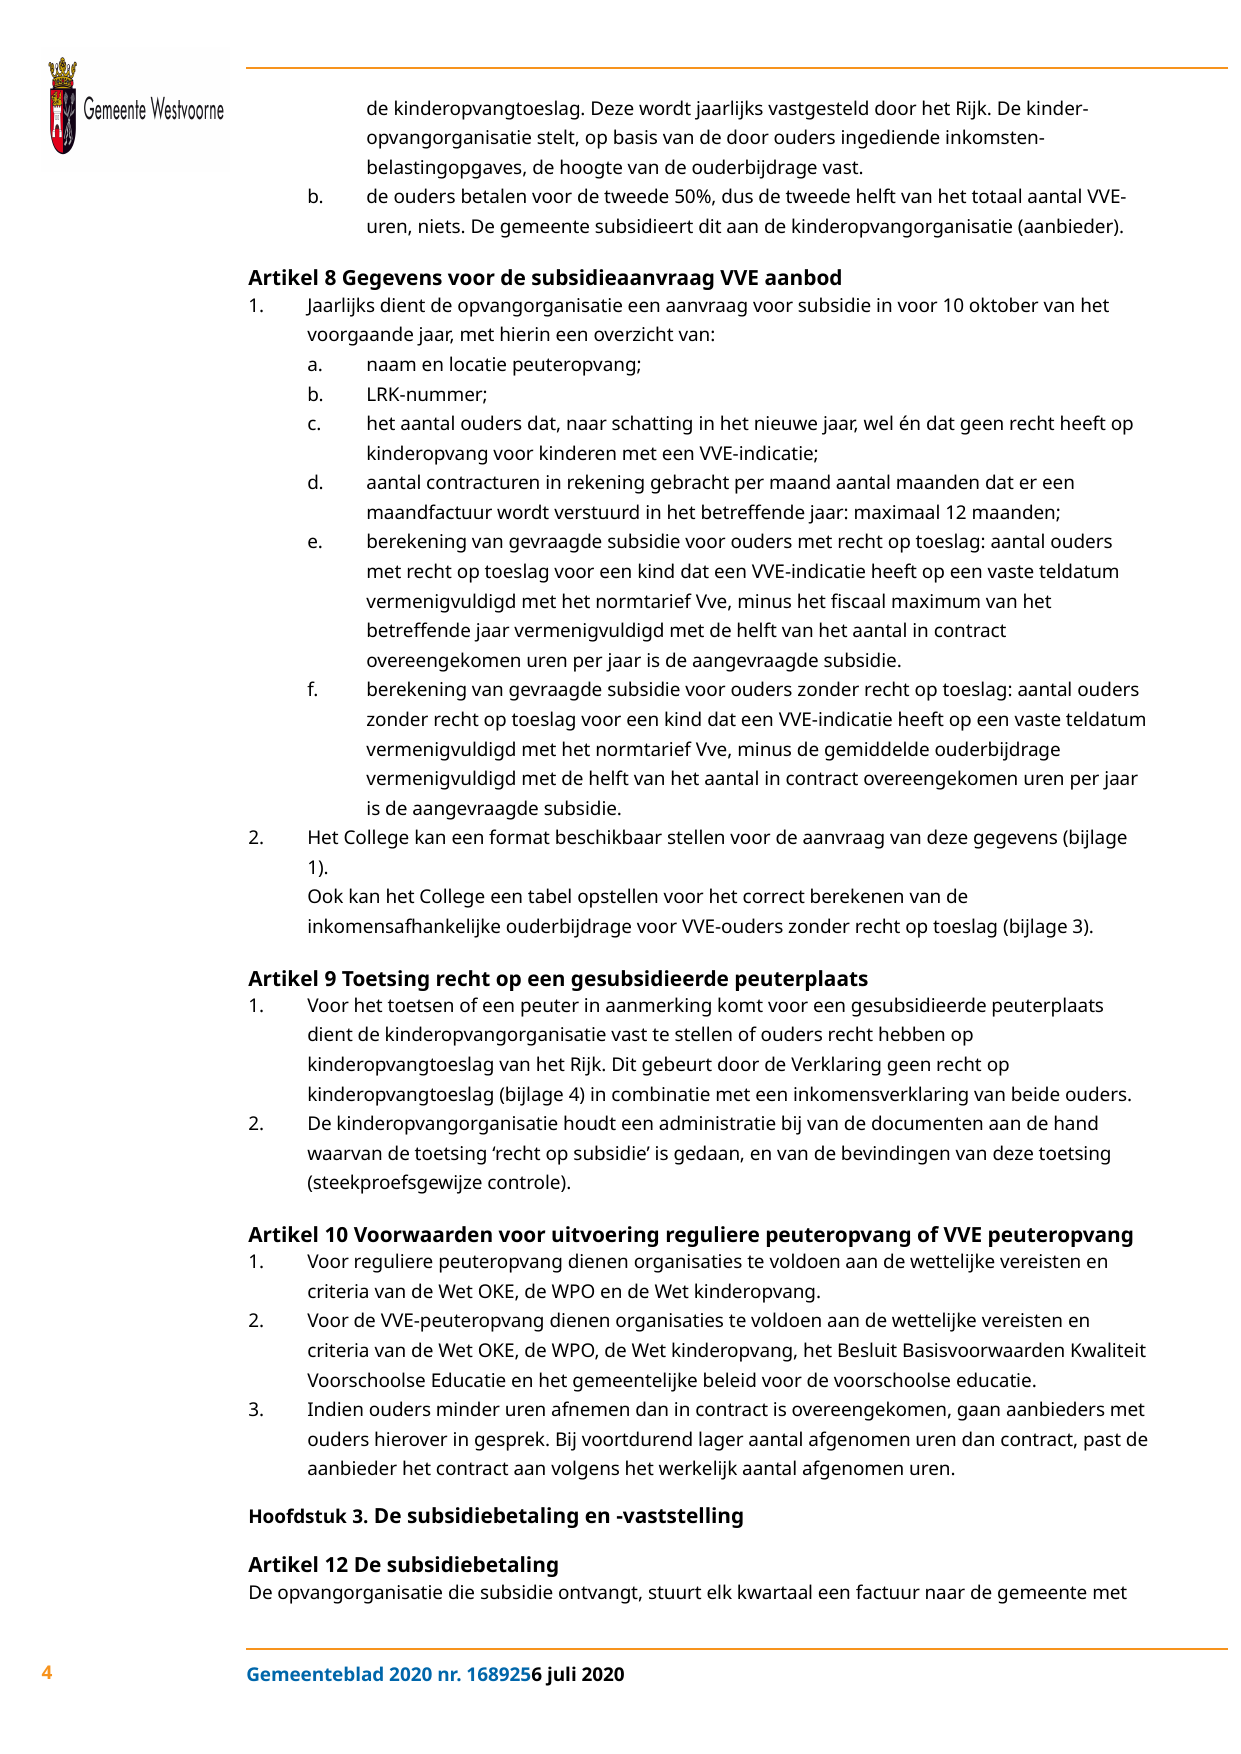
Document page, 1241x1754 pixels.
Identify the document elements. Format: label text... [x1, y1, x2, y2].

list berekening van gevraagde subsidie voor ouders zonder recht op toeslag: aantal ouders zonder recht op toeslag voor een kind dat een VVE-indicatie heeft op een vaste teldatum vermenigvuldigd met het normtarief Vve, minus de gemiddelde ouderbijdrage vermenigvuldigd met de helft van het aantal in contract overeengekomen uren per jaar is de aangevraagde subsidie. [307, 677, 1152, 821]
list de ouders betalen voor de tweede 50%, dus de tweede helft van het totaal aantal VVE-uren, niets. De gemeente subsidieert dit aan de kinderopvangorganisatie (aanbieder). [307, 183, 1152, 239]
list de kinderopvangtoeslag. Deze wordt jaarlijks vastgesteld door het Rijk. De kinder-opvangorganisatie stelt, op basis van de door ouders ingediende inkomsten-belastingopgaves, de hoogte van de ouderbijdrage vast. [307, 95, 1152, 180]
text Hoofdstuk 3. De subsidiebetaling en -vaststelling [248, 1501, 1152, 1529]
text Artikel 10 Voorwaarden voor uitvoering reguliere peuteropvang of VVE peuteropvang [248, 1220, 1152, 1248]
picture [41, 47, 231, 172]
list Het College kan een format beschikbaar stellen voor de aanvraag van deze gegevens (bijlage 1). [248, 824, 1152, 880]
text Artikel 8 Gegevens voor de subsidieaanvraag VVE aanbod [248, 263, 1152, 292]
list Ook kan het College een tabel opstellen voor het correct berekenen van de inkomensafhankelijke ouderbijdrage voor VVE-ouders zonder recht op toeslag (bijlage 3). [248, 884, 1152, 939]
list Voor het toetsen of een peuter in aanmerking komt voor een gesubsidieerde peuterplaats dient de kinderopvangorganisatie vast te stellen of ouders recht hebben op kinderopvangtoeslag van het Rijk. Dit gebeurt door de Verklaring geen recht op kinderopvangtoeslag (bijlage 4) in combinatie met een inkomensverklaring van beide ouders. [248, 992, 1152, 1107]
text Artikel 9 Toetsing recht op een gesubsidieerde peuterplaats [248, 964, 1152, 992]
text De opvangorganisatie die subsidie ontvangt, stuurt elk kwartaal een factuur naar de gemeente met [248, 1579, 1152, 1604]
list Voor reguliere peuteropvang dienen organisaties te voldoen aan de wettelijke vereisten en criteria van de Wet OKE, de WPO en de Wet kinderopvang. [248, 1248, 1152, 1304]
list aantal contracturen in rekening gebracht per maand aantal maanden dat er een maandfactuur wordt verstuurd in het betreffende jaar: maximaal 12 maanden; [307, 469, 1152, 525]
list LRK-nummer; [307, 381, 1152, 406]
list berekening van gevraagde subsidie voor ouders met recht op toeslag: aantal ouders met recht op toeslag voor een kind dat een VVE-indicatie heeft op een vaste teldatum vermenigvuldigd met het normtarief Vve, minus het fiscaal maximum van het betreffende jaar vermenigvuldigd met de helft van het aantal in contract overeengekomen uren per jaar is de aangevraagde subsidie. [307, 529, 1152, 673]
list het aantal ouders dat, naar schatting in het nieuwe jaar, wel én dat geen recht heeft op kinderopvang voor kinderen met een VVE-indicatie; [307, 410, 1152, 466]
list Indien ouders minder uren afnemen dan in contract is overeengekomen, gaan aanbieders met ouders hierover in gesprek. Bij voortdurend lager aantal afgenomen uren dan contract, past de aanbieder het contract aan volgens het werkelijk aantal afgenomen uren. [248, 1396, 1152, 1481]
list Jaarlijks dient de opvangorganisatie een aanvraag voor subsidie in voor 10 oktober van het voorgaande jaar, met hierin een overzicht van: [248, 292, 1152, 347]
text Artikel 12 De subsidiebetaling [248, 1550, 1152, 1579]
list De kinderopvangorganisatie houdt een administratie bij van de documenten aan de hand waarvan de toetsing ‘recht op subsidie’ is gedaan, en van de bevindingen van deze toetsing (steekproefsgewijze controle). [248, 1110, 1152, 1195]
list naam en locatie peuteropvang; [307, 351, 1152, 377]
list Voor de VVE-peuteropvang dienen organisaties te voldoen aan de wettelijke vereisten en criteria van de Wet OKE, de WPO, de Wet kinderopvang, het Besluit Basisvoorwaarden Kwaliteit Voorschoolse Educatie en het gemeentelijke beleid voor de voorschoolse educatie. [248, 1308, 1152, 1392]
